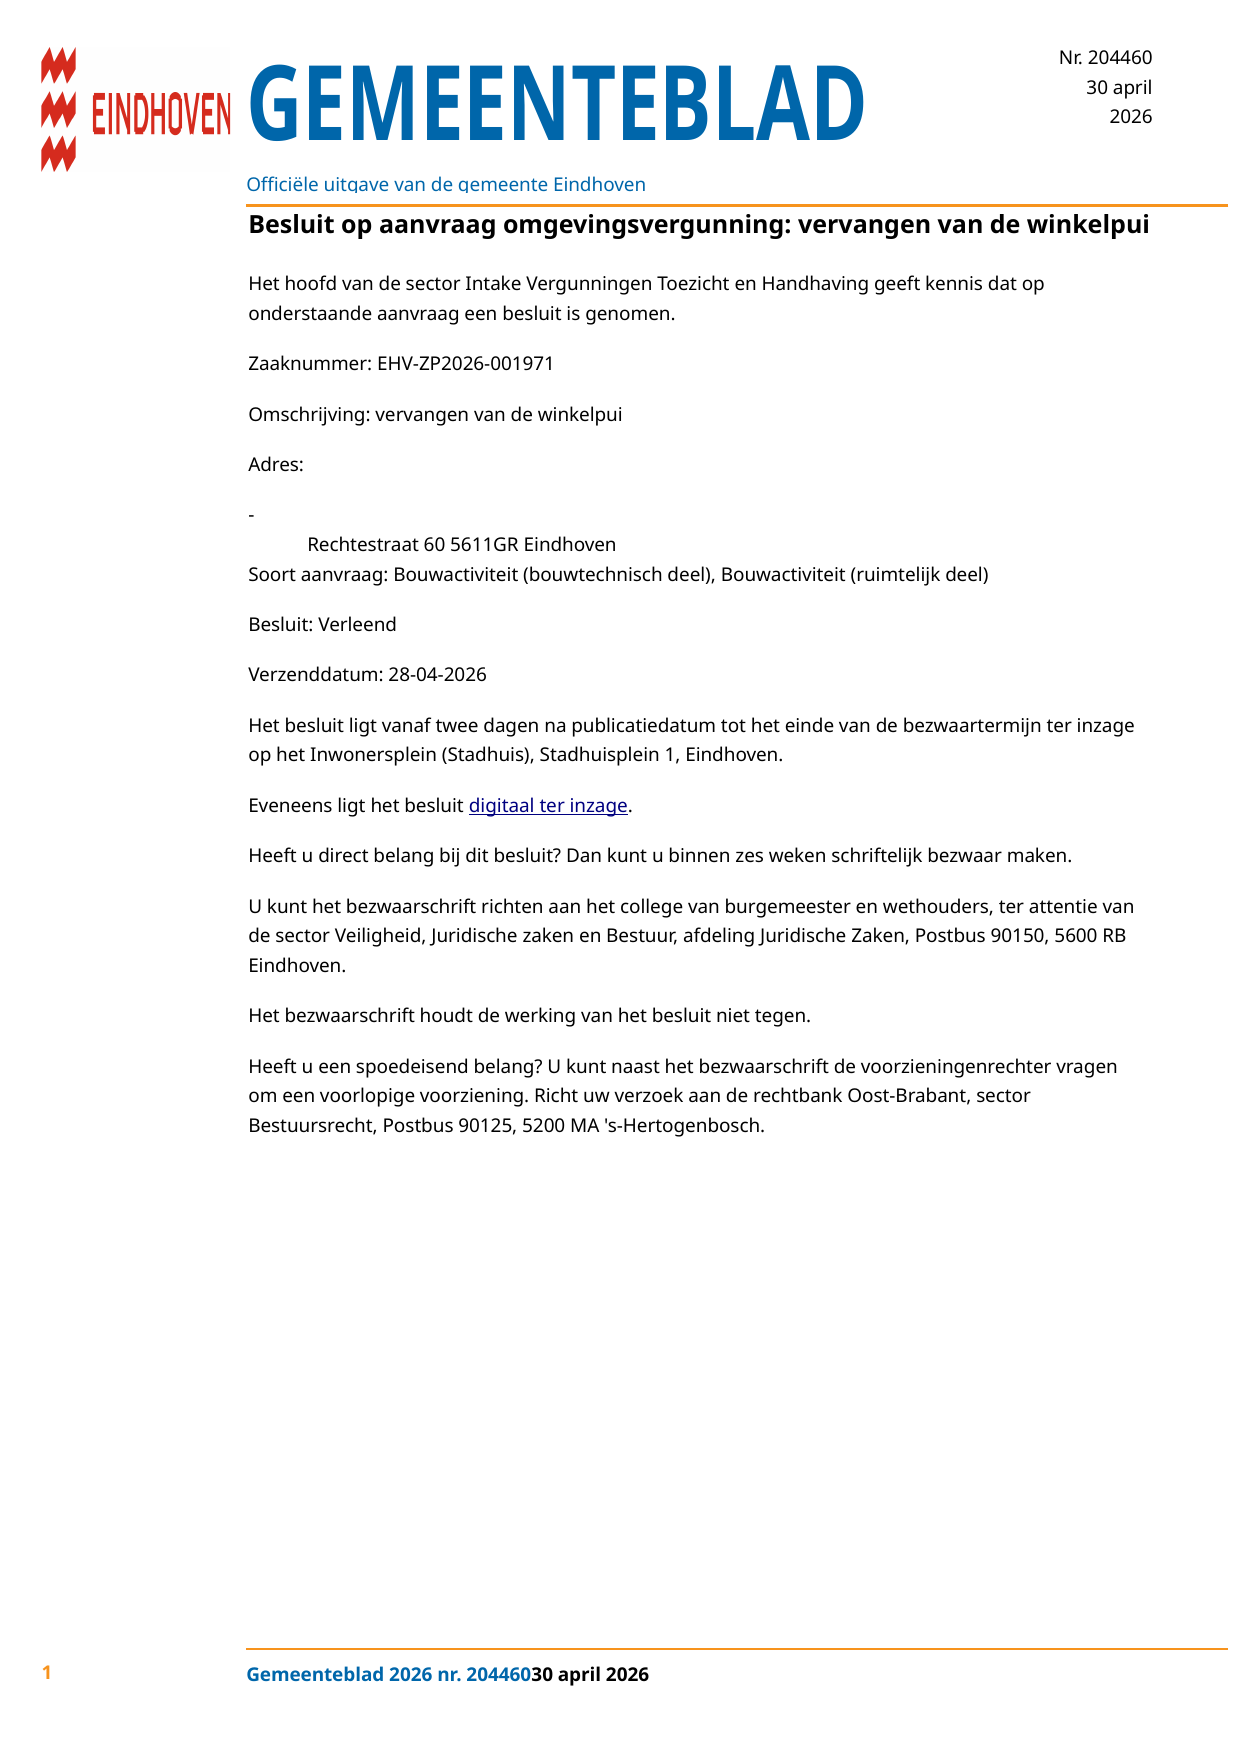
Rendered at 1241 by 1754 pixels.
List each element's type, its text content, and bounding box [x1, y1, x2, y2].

text Eveneens ligt het besluit digitaal ter inzage. [248, 792, 1152, 818]
list Rechtestraat 60 5611GR Eindhoven [248, 531, 1152, 557]
text Het besluit ligt vanaf twee dagen na publicatiedatum tot het einde van de bezwaartermijn ter inzage op het Inwonersplein (Stadhuis), Stadhuisplein 1, Eindhoven. [248, 712, 1152, 767]
text U kunt het bezwaarschrift richten aan het college van burgemeester en wethouders, ter attentie van de sector Veiligheid, Juridische zaken en Bestuur, afdeling Juridische Zaken, Postbus 90150, 5600 RB Eindhoven. [248, 893, 1152, 978]
text Zaaknummer: EHV-ZP2026-001971 [248, 350, 1152, 376]
text Soort aanvraag: Bouwactiviteit (bouwtechnisch deel), Bouwactiviteit (ruimtelijk deel) [248, 561, 1152, 586]
text Adres: [248, 451, 1152, 477]
text Heeft u direct belang bij dit besluit? Dan kunt u binnen zes weken schriftelijk bezwaar maken. [248, 842, 1152, 868]
text Het bezwaarschrift houdt de werking van het besluit niet tegen. [248, 1002, 1152, 1028]
text Besluit: Verleend [248, 611, 1152, 637]
text Het hoofd van de sector Intake Vergunningen Toezicht en Handhaving geeft kennis dat op onderstaande aanvraag een besluit is genomen. [248, 270, 1152, 326]
text Heeft u een spoedeisend belang? U kunt naast het bezwaarschrift de voorzieningenrechter vragen om een voorlopige voorziening. Richt uw verzoek aan de rechtbank Oost-Brabant, sector Bestuursrecht, Postbus 90125, 5200 MA 's-Hertogenbosch. [248, 1053, 1152, 1138]
text Verzenddatum: 28-04-2026 [248, 662, 1152, 687]
text Omschrijving: vervangen van de winkelpui [248, 401, 1152, 426]
text Besluit op aanvraag omgevingsvergunning: vervangen van de winkelpui [248, 207, 1152, 241]
picture [41, 47, 231, 172]
